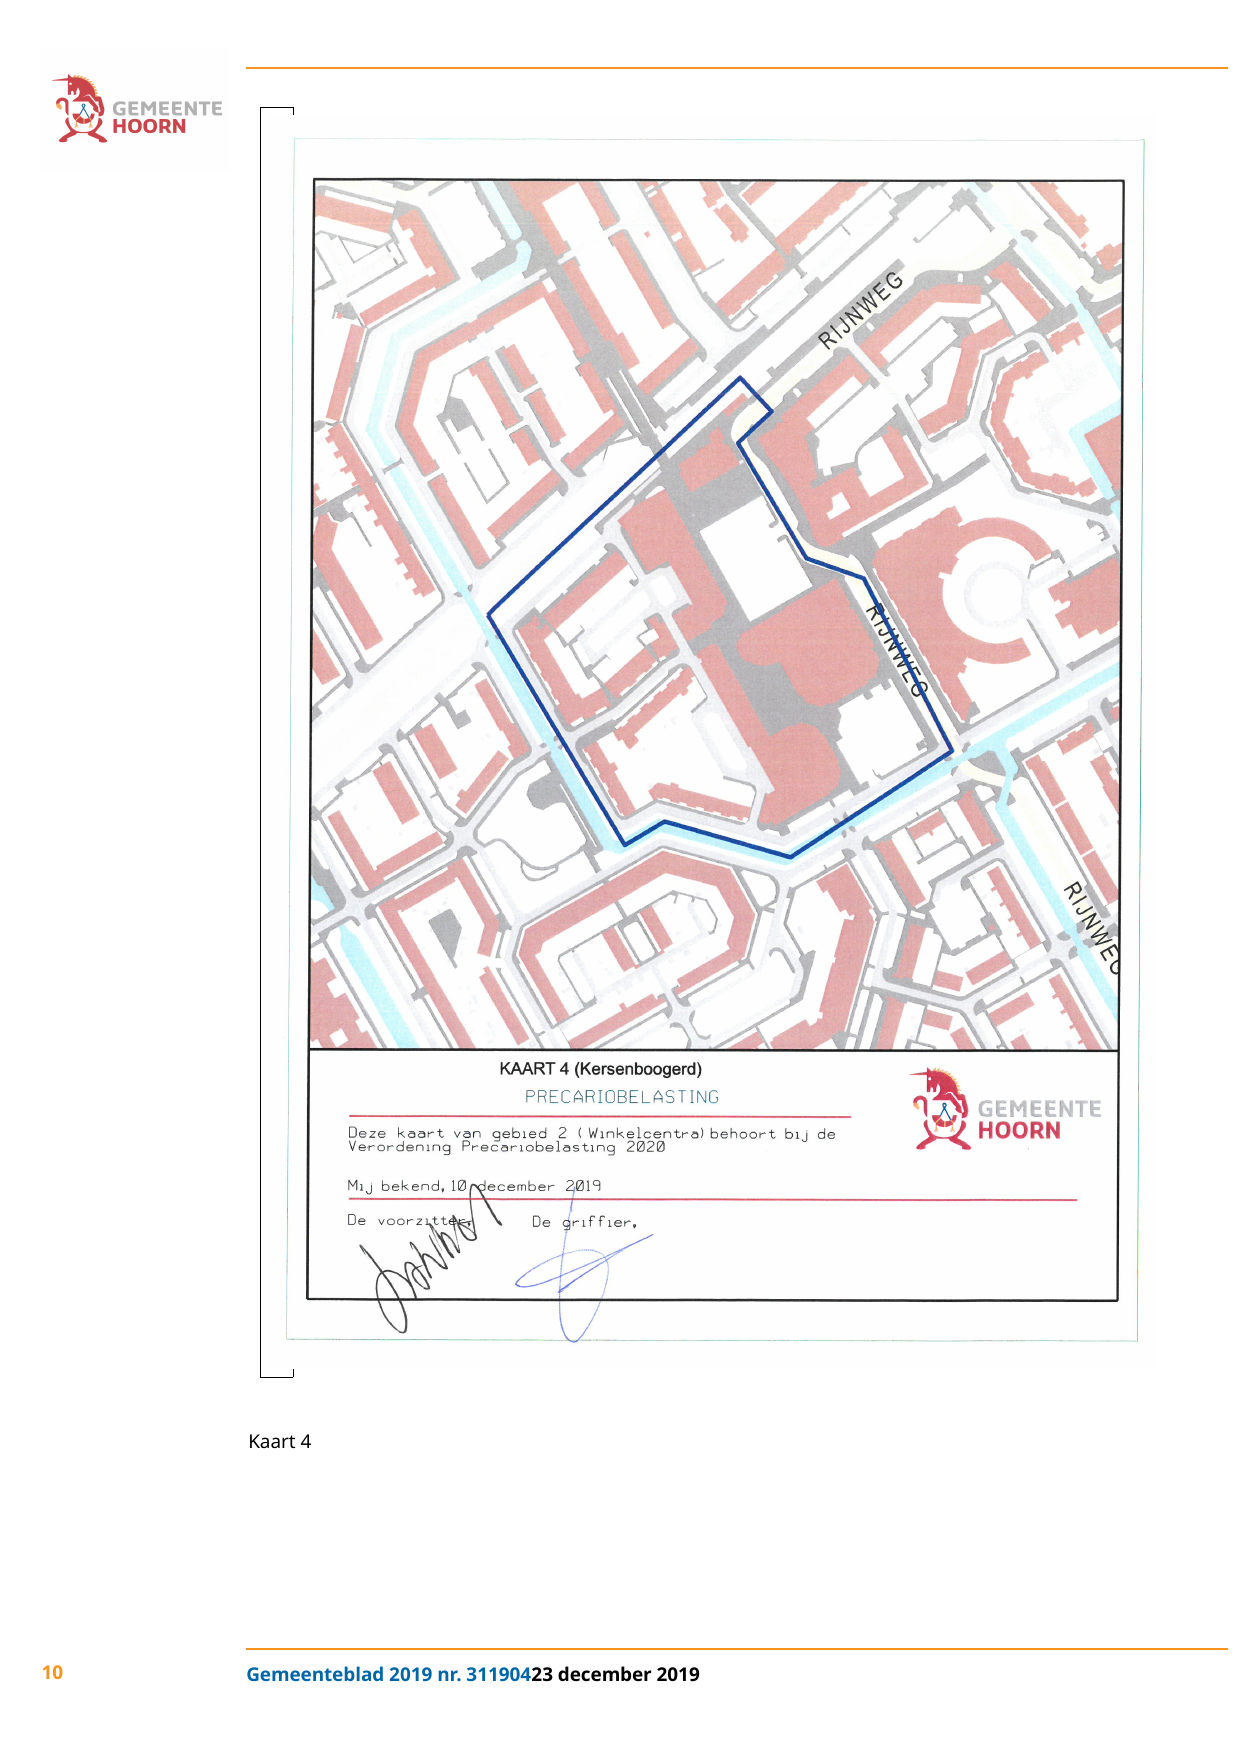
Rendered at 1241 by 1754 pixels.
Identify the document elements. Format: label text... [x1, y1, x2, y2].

picture [41, 47, 231, 172]
picture [268, 115, 1155, 1369]
text Kaart 4 [248, 1428, 1152, 1454]
